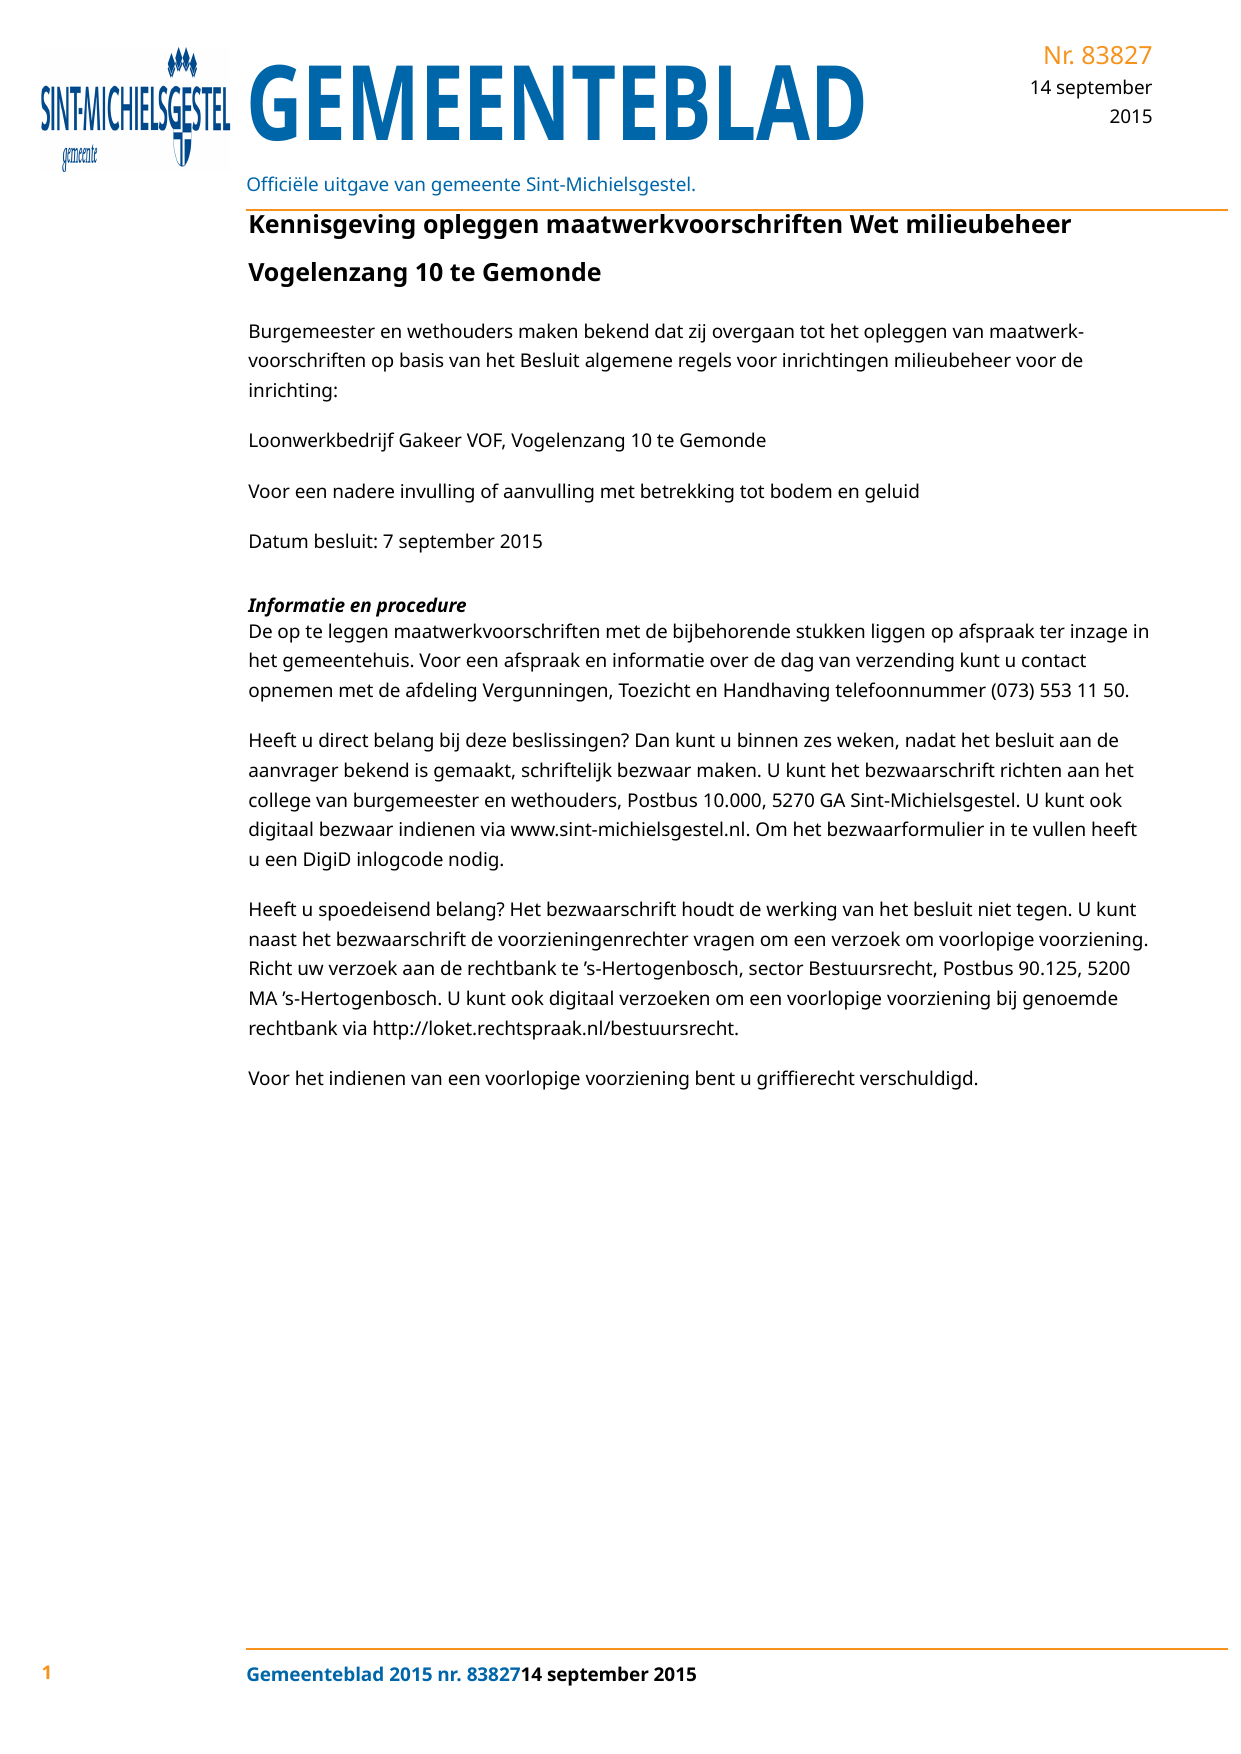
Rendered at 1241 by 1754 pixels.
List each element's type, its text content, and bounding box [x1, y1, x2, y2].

text Informatie en procedure [248, 592, 1152, 618]
picture [41, 47, 231, 172]
text Heeft u direct belang bij deze beslissingen? Dan kunt u binnen zes weken, nadat het besluit aan de aanvrager bekend is gemaakt, schriftelijk bezwaar maken. U kunt het bezwaarschrift richten aan het college van burgemeester en wethouders, Postbus 10.000, 5270 GA Sint-Michielsgestel. U kunt ook digitaal bezwaar indienen via www.sint-michielsgestel.nl. Om het bezwaarformulier in te vullen heeft u een DigiD inlogcode nodig. [248, 728, 1152, 872]
text Loonwerkbedrijf Gakeer VOF, Vogelenzang 10 te Gemonde [248, 427, 1152, 453]
text Voor een nadere invulling of aanvulling met betrekking tot bodem en geluid [248, 478, 1152, 504]
text Burgemeester en wethouders maken bekend dat zij overgaan tot het opleggen van maatwerk-voorschriften op basis van het Besluit algemene regels voor inrichtingen milieubeheer voor de inrichting: [248, 318, 1152, 403]
text Heeft u spoedeisend belang? Het bezwaarschrift houdt de werking van het besluit niet tegen. U kunt naast het bezwaarschrift de voorzieningenrechter vragen om een verzoek om voorlopige voorziening. Richt uw verzoek aan de rechtbank te ’s-Hertogenbosch, sector Bestuursrecht, Postbus 90.125, 5200 MA ’s-Hertogenbosch. U kunt ook digitaal verzoeken om een voorlopige voorziening bij genoemde rechtbank via http://loket.rechtspraak.nl/bestuursrecht. [248, 896, 1152, 1040]
text Kennisgeving opleggen maatwerkvoorschriften Wet milieubeheer Vogelenzang 10 te Gemonde [248, 211, 1152, 288]
text De op te leggen maatwerkvoorschriften met de bijbehorende stukken liggen op afspraak ter inzage in het gemeentehuis. Voor een afspraak en informatie over de dag van verzending kunt u contact opnemen met de afdeling Vergunningen, Toezicht en Handhaving telefoonnummer (073) 553 11 50. [248, 618, 1152, 703]
text Datum besluit: 7 september 2015 [248, 528, 1152, 554]
text Voor het indienen van een voorlopige voorziening bent u griffierecht verschuldigd. [248, 1065, 1152, 1091]
